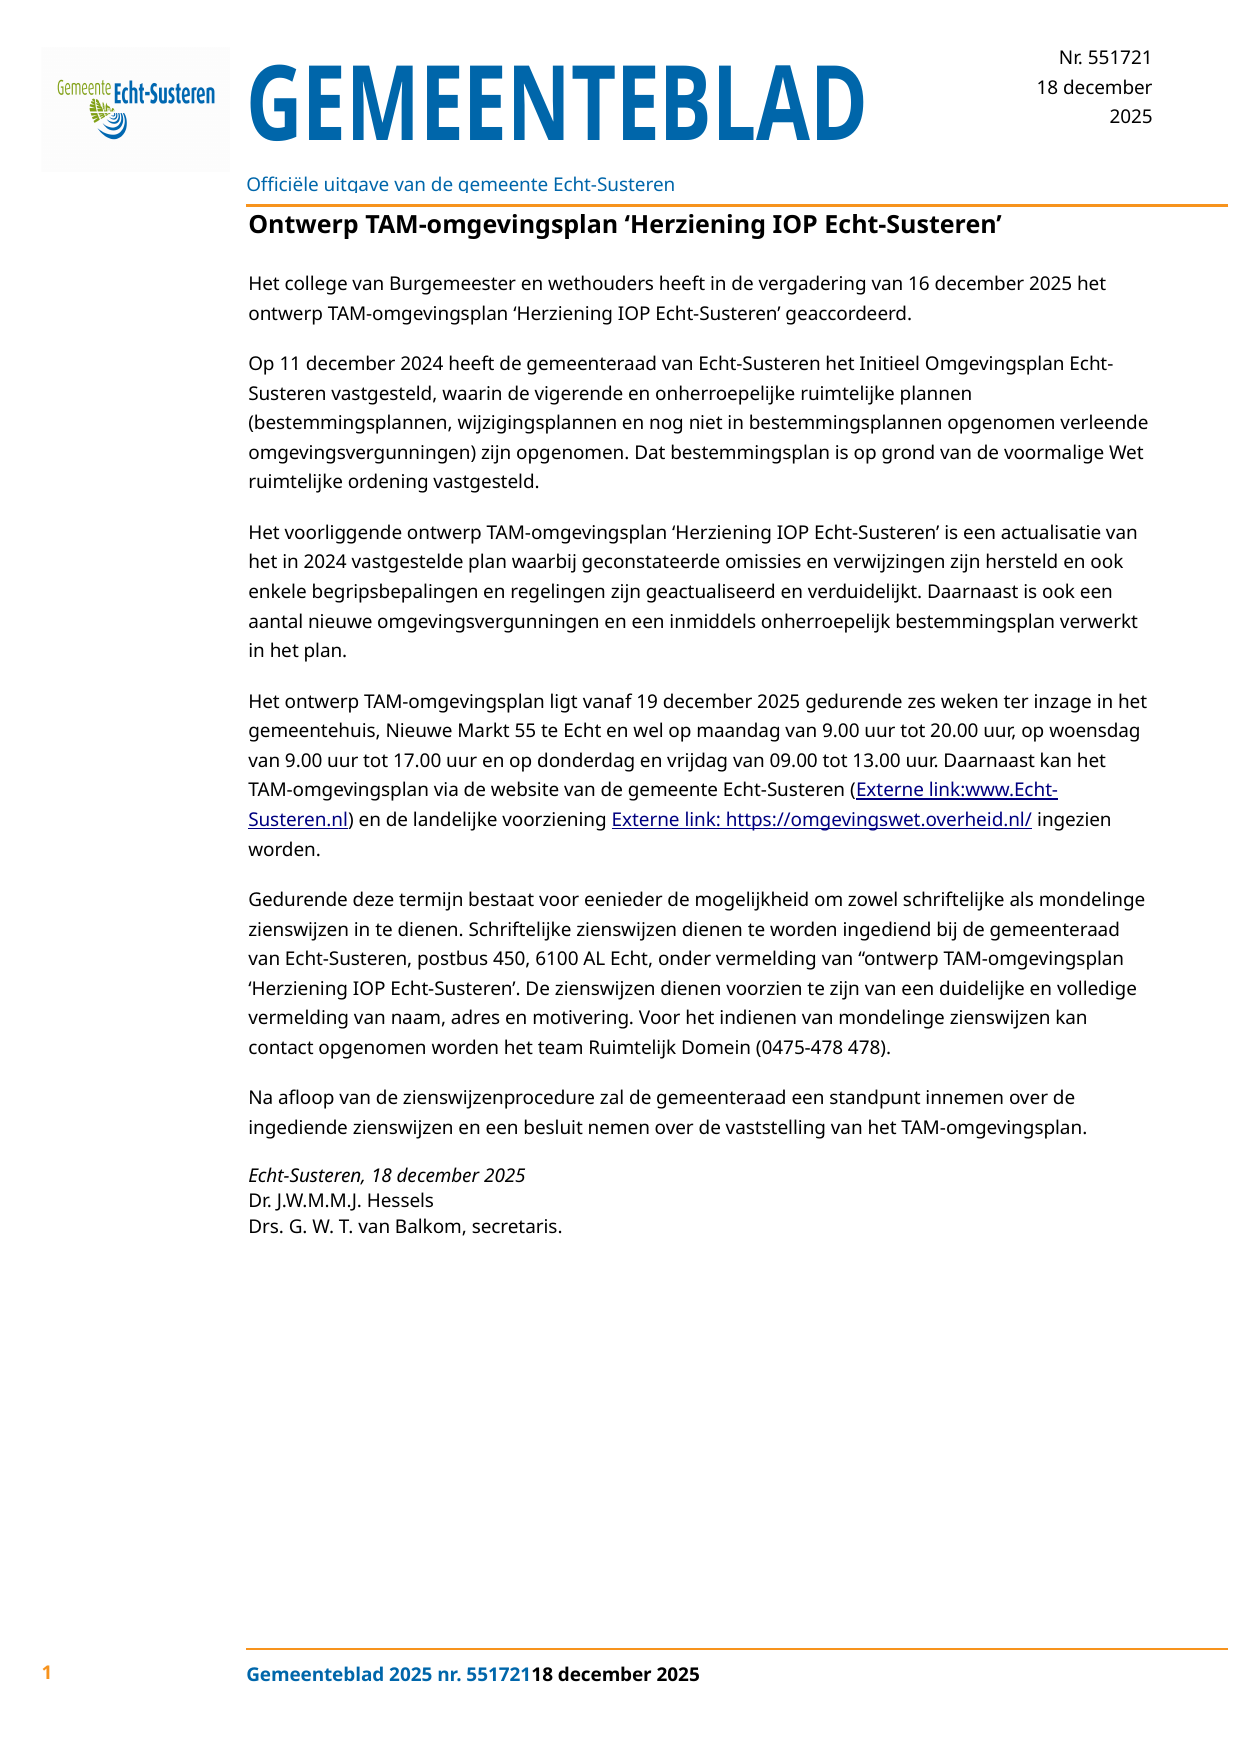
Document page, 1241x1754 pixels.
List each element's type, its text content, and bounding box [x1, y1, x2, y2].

text Na afloop van de zienswijzenprocedure zal de gemeenteraad een standpunt innemen over de ingediende zienswijzen en een besluit nemen over de vaststelling van het TAM-omgevingsplan. [248, 1084, 1152, 1140]
text Dr. J.W.M.M.J. Hessels [248, 1188, 1152, 1213]
text Het voorliggende ontwerp TAM-omgevingsplan ‘Herziening IOP Echt-Susteren’ is een actualisatie van het in 2024 vastgestelde plan waarbij geconstateerde omissies en verwijzingen zijn hersteld en ook enkele begripsbepalingen en regelingen zijn geactualiseerd en verduidelijkt. Daarnaast is ook een aantal nieuwe omgevingsvergunningen en een inmiddels onherroepelijk bestemmingsplan verwerkt in het plan. [248, 519, 1152, 663]
text Drs. G. W. T. van Balkom, secretaris. [248, 1213, 1152, 1239]
text Gedurende deze termijn bestaat voor eenieder de mogelijkheid om zowel schriftelijke als mondelinge zienswijzen in te dienen. Schriftelijke zienswijzen dienen te worden ingediend bij de gemeenteraad van Echt-Susteren, postbus 450, 6100 AL Echt, onder vermelding van “ontwerp TAM-omgevingsplan ‘Herziening IOP Echt-Susteren’. De zienswijzen dienen voorzien te zijn van een duidelijke en volledige vermelding van naam, adres en motivering. Voor het indienen van mondelinge zienswijzen kan contact opgenomen worden het team Ruimtelijk Domein (0475-478 478). [248, 886, 1152, 1060]
text Het college van Burgemeester en wethouders heeft in de vergadering van 16 december 2025 het ontwerp TAM-omgevingsplan ‘Herziening IOP Echt-Susteren’ geaccordeerd. [248, 270, 1152, 326]
picture [41, 47, 231, 172]
text Echt-Susteren, 18 december 2025 [248, 1162, 1152, 1188]
text Het ontwerp TAM-omgevingsplan ligt vanaf 19 december 2025 gedurende zes weken ter inzage in het gemeentehuis, Nieuwe Markt 55 te Echt en wel op maandag van 9.00 uur tot 20.00 uur, op woensdag van 9.00 uur tot 17.00 uur en op donderdag en vrijdag van 09.00 tot 13.00 uur. Daarnaast kan het TAM-omgevingsplan via de website van de gemeente Echt-Susteren (Externe link:www.Echt-Susteren.nl) en de landelijke voorziening Externe link: https://omgevingswet.overheid.nl/ ingezien worden. [248, 688, 1152, 861]
text Op 11 december 2024 heeft de gemeenteraad van Echt-Susteren het Initieel Omgevingsplan Echt-Susteren vastgesteld, waarin de vigerende en onherroepelijke ruimtelijke plannen (bestemmingsplannen, wijzigingsplannen en nog niet in bestemmingsplannen opgenomen verleende omgevingsvergunningen) zijn opgenomen. Dat bestemmingsplan is op grond van de voormalige Wet ruimtelijke ordening vastgesteld. [248, 350, 1152, 494]
text Ontwerp TAM-omgevingsplan ‘Herziening IOP Echt-Susteren’ [248, 207, 1152, 241]
